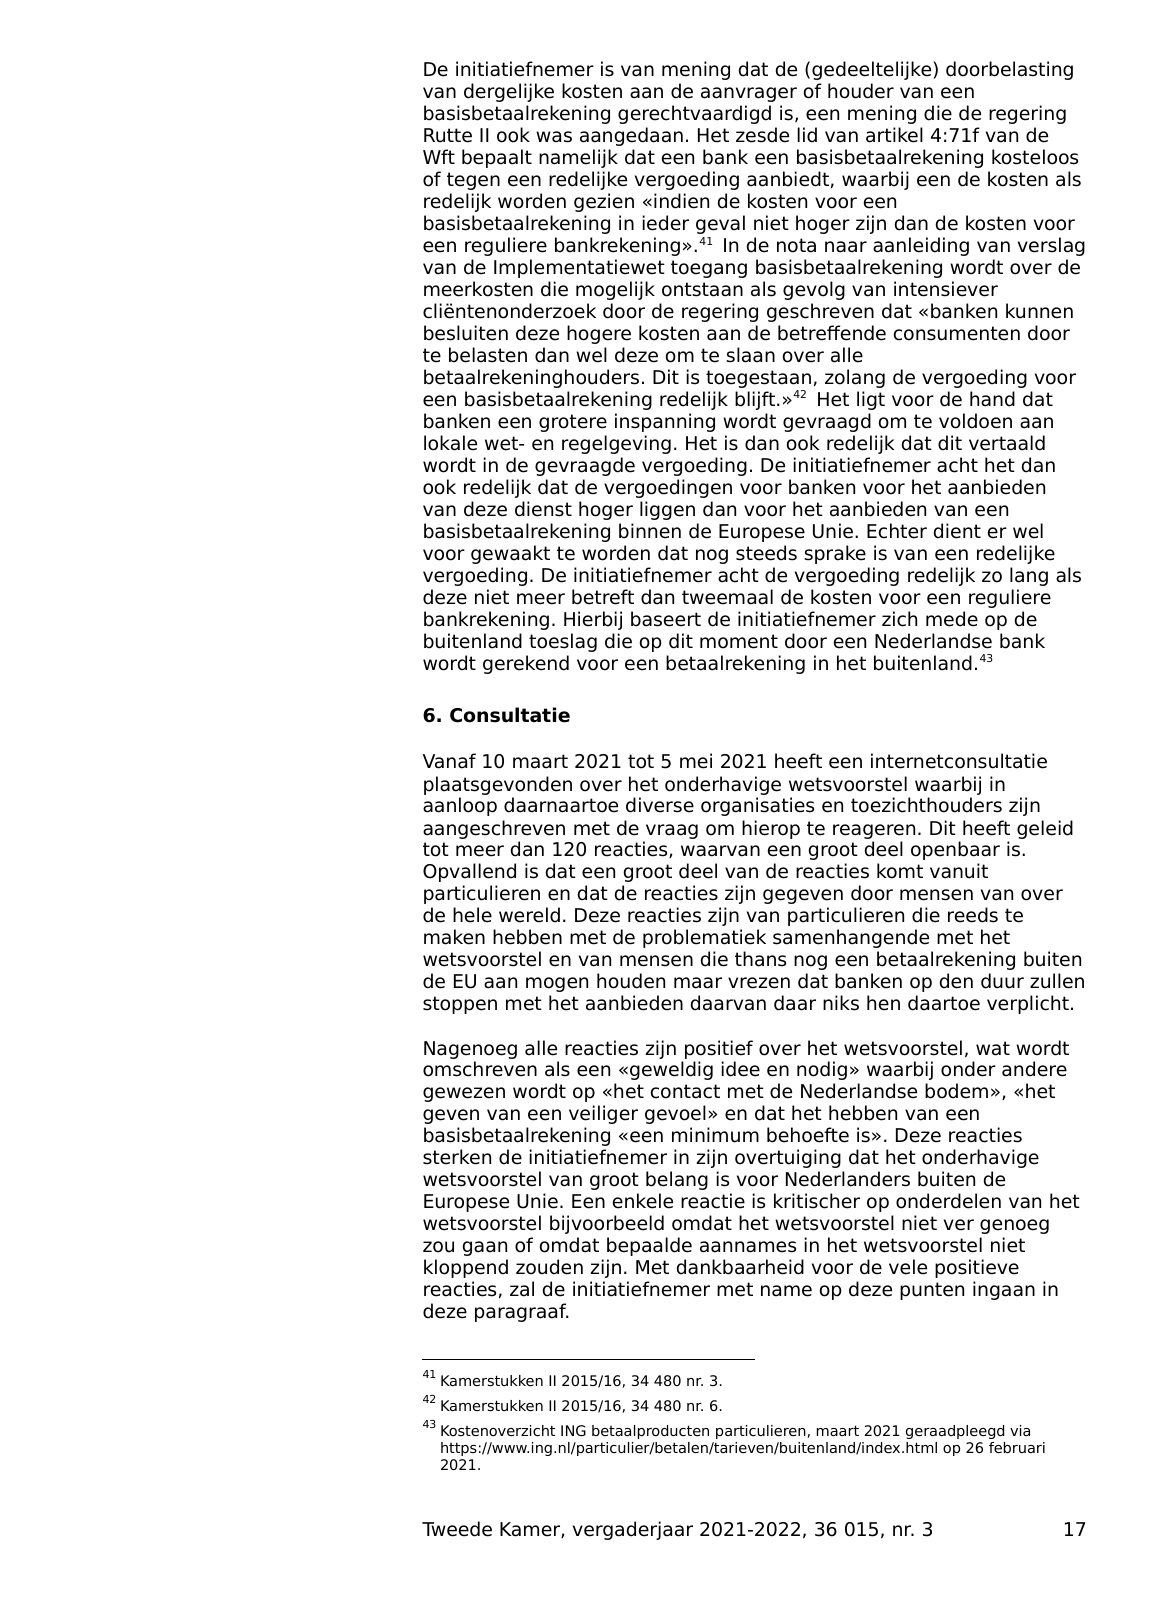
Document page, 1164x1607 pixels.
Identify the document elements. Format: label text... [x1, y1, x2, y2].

subtitle 6. Consultatie [422, 704, 1087, 726]
text De initiatiefnemer is van mening dat de (gedeeltelijke) doorbelasting van dergelijke kosten aan de aanvrager of houder van een basisbetaalrekening gerechtvaardigd is, een mening die de regering Rutte II ook was aangedaan. Het zesde lid van artikel 4:71f van de Wft bepaalt namelijk dat een bank een basisbetaalrekening kosteloos of tegen een redelijke vergoeding aanbiedt, waarbij een de kosten als redelijk worden gezien «indien de kosten voor een basisbetaalrekening in ieder geval niet hoger zijn dan de kosten voor een reguliere bankrekening». In de nota naar aanleiding van verslag van de Implementatiewet toegang basisbetaalrekening wordt over de meerkosten die mogelijk ontstaan als gevolg van intensiever cliëntenonderzoek door de regering geschreven dat «banken kunnen besluiten deze hogere kosten aan de betreffende consumenten door te belasten dan wel deze om te slaan over alle betaalrekeninghouders. Dit is toegestaan, zolang de vergoeding voor een basisbetaalrekening redelijk blijft.» Het ligt voor de hand dat banken een grotere inspanning wordt gevraagd om te voldoen aan lokale wet- en regelgeving. Het is dan ook redelijk dat dit vertaald wordt in de gevraagde vergoeding. De initiatiefnemer acht het dan ook redelijk dat de vergoedingen voor banken voor het aanbieden van deze dienst hoger liggen dan voor het aanbieden van een basisbetaalrekening binnen de Europese Unie. Echter dient er wel voor gewaakt te worden dat nog steeds sprake is van een redelijke vergoeding. De initiatiefnemer acht de vergoeding redelijk zo lang als deze niet meer betreft dan tweemaal de kosten voor een reguliere bankrekening. Hierbij baseert de initiatiefnemer zich mede op de buitenland toeslag die op dit moment door een Nederlandse bank wordt gerekend voor een betaalrekening in het buitenland. [422, 59, 1087, 674]
text Kostenoverzicht ING betaalproducten particulieren, maart 2021 geraadpleegd via https://www.ing.nl/particulier/betalen/tarieven/buitenland/index.html op 26 februari 2021. [422, 1418, 1087, 1474]
text Vanaf 10 maart 2021 tot 5 mei 2021 heeft een internetconsultatie plaatsgevonden over het onderhavige wetsvoorstel waarbij in aanloop daarnaartoe diverse organisaties en toezichthouders zijn aangeschreven met de vraag om hierop te reageren. Dit heeft geleid tot meer dan 120 reacties, waarvan een groot deel openbaar is. Opvallend is dat een groot deel van de reacties komt vanuit particulieren en dat de reacties zijn gegeven door mensen van over de hele wereld. Deze reacties zijn van particulieren die reeds te maken hebben met de problematiek samenhangende met het wetsvoorstel en van mensen die thans nog een betaalrekening buiten de EU aan mogen houden maar vrezen dat banken op den duur zullen stoppen met het aanbieden daarvan daar niks hen daartoe verplicht. [422, 751, 1087, 1015]
text Kamerstukken II 2015/16, 34 480 nr. 3. [422, 1368, 1087, 1391]
text Kamerstukken II 2015/16, 34 480 nr. 6. [422, 1393, 1087, 1416]
text Nagenoeg alle reacties zijn positief over het wetsvoorstel, wat wordt omschreven als een «geweldig idee en nodig» waarbij onder andere gewezen wordt op «het contact met de Nederlandse bodem», «het geven van een veiliger gevoel» en dat het hebben van een basisbetaalrekening «een minimum behoefte is». Deze reacties sterken de initiatiefnemer in zijn overtuiging dat het onderhavige wetsvoorstel van groot belang is voor Nederlanders buiten de Europese Unie. Een enkele reactie is kritischer op onderdelen van het wetsvoorstel bijvoorbeeld omdat het wetsvoorstel niet ver genoeg zou gaan of omdat bepaalde aannames in het wetsvoorstel niet kloppend zouden zijn. Met dankbaarheid voor de vele positieve reacties, zal de initiatiefnemer met name op deze punten ingaan in deze paragraaf. [422, 1037, 1087, 1323]
